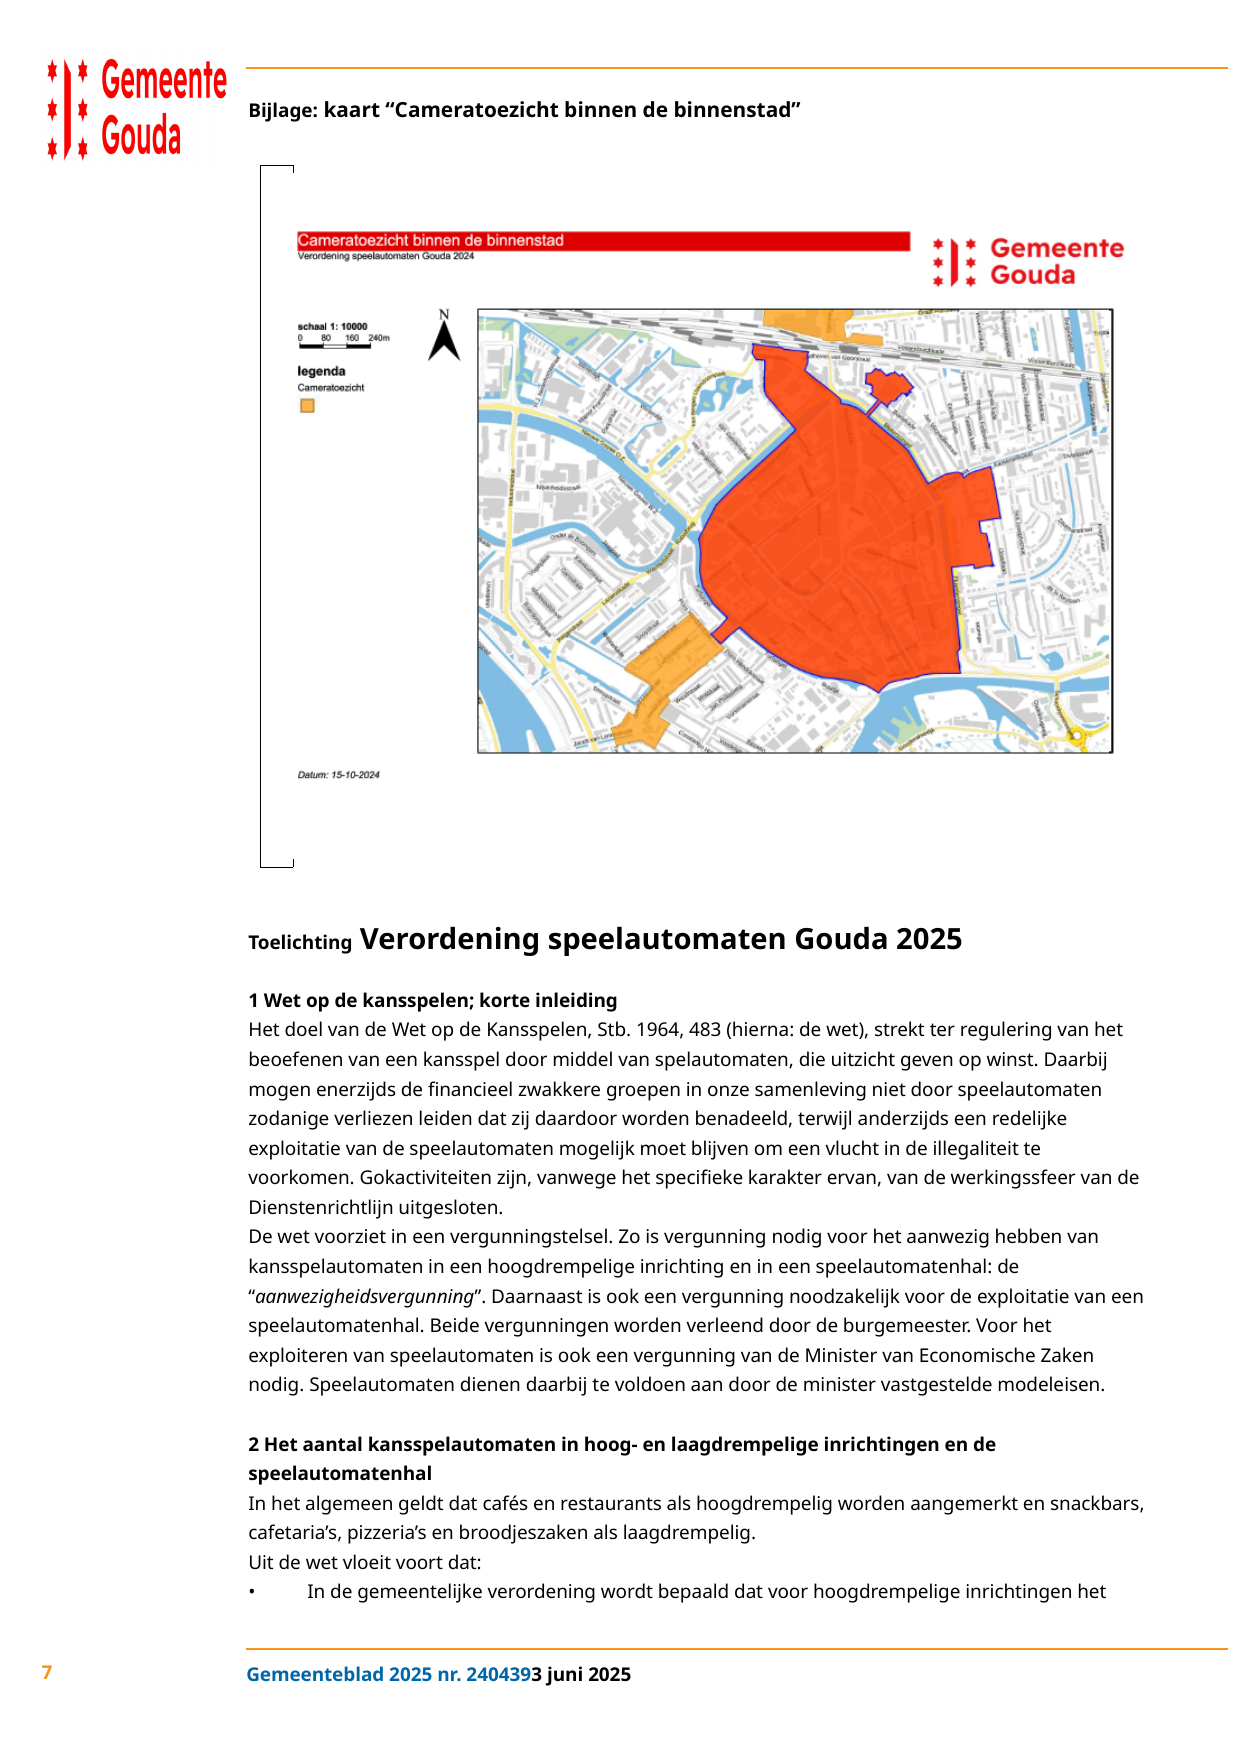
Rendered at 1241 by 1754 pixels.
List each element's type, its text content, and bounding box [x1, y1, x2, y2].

picture [268, 173, 1155, 859]
picture [41, 47, 231, 172]
list In de gemeentelijke verordening wordt bepaald dat voor hoogdrempelige inrichtingen het [248, 1579, 1152, 1604]
text 2 Het aantal kansspelautomaten in hoog- en laagdrempelige inrichtingen en de speelautomatenhal [248, 1431, 1152, 1486]
text Bijlage: kaart “Cameratoezicht binnen de binnenstad” [248, 95, 1152, 123]
text Het doel van de Wet op de Kansspelen, Stb. 1964, 483 (hierna: de wet), strekt ter regulering van het beoefenen van een kansspel door middel van spelautomaten, die uitzicht geven op winst. Daarbij mogen enerzijds de financieel zwakkere groepen in onze samenleving niet door speelautomaten zodanige verliezen leiden dat zij daardoor worden benadeeld, terwijl anderzijds een redelijke exploitatie van de speelautomaten mogelijk moet blijven om een vlucht in de illegaliteit te voorkomen. Gokactiviteiten zijn, vanwege het specifieke karakter ervan, van de werkingssfeer van de Dienstenrichtlijn uitgesloten. [248, 1017, 1152, 1220]
text In het algemeen geldt dat cafés en restaurants als hoogdrempelig worden aangemerkt en snackbars, cafetaria’s, pizzeria’s en broodjeszaken als laagdrempelig. [248, 1490, 1152, 1545]
text 1 Wet op de kansspelen; korte inleiding [248, 987, 1152, 1013]
text Uit de wet vloeit voort dat: [248, 1549, 1152, 1575]
text Toelichting Verordening speelautomaten Gouda 2025 [248, 918, 1152, 958]
text De wet voorziet in een vergunningstelsel. Zo is vergunning nodig voor het aanwezig hebben van kansspelautomaten in een hoogdrempelige inrichting en in een speelautomatenhal: de “aanwezigheidsvergunning”. Daarnaast is ook een vergunning noodzakelijk voor de exploitatie van een speelautomatenhal. Beide vergunningen worden verleend door de burgemeester. Voor het exploiteren van speelautomaten is ook een vergunning van de Minister van Economische Zaken nodig. Speelautomaten dienen daarbij te voldoen aan door de minister vastgestelde modeleisen. [248, 1224, 1152, 1397]
